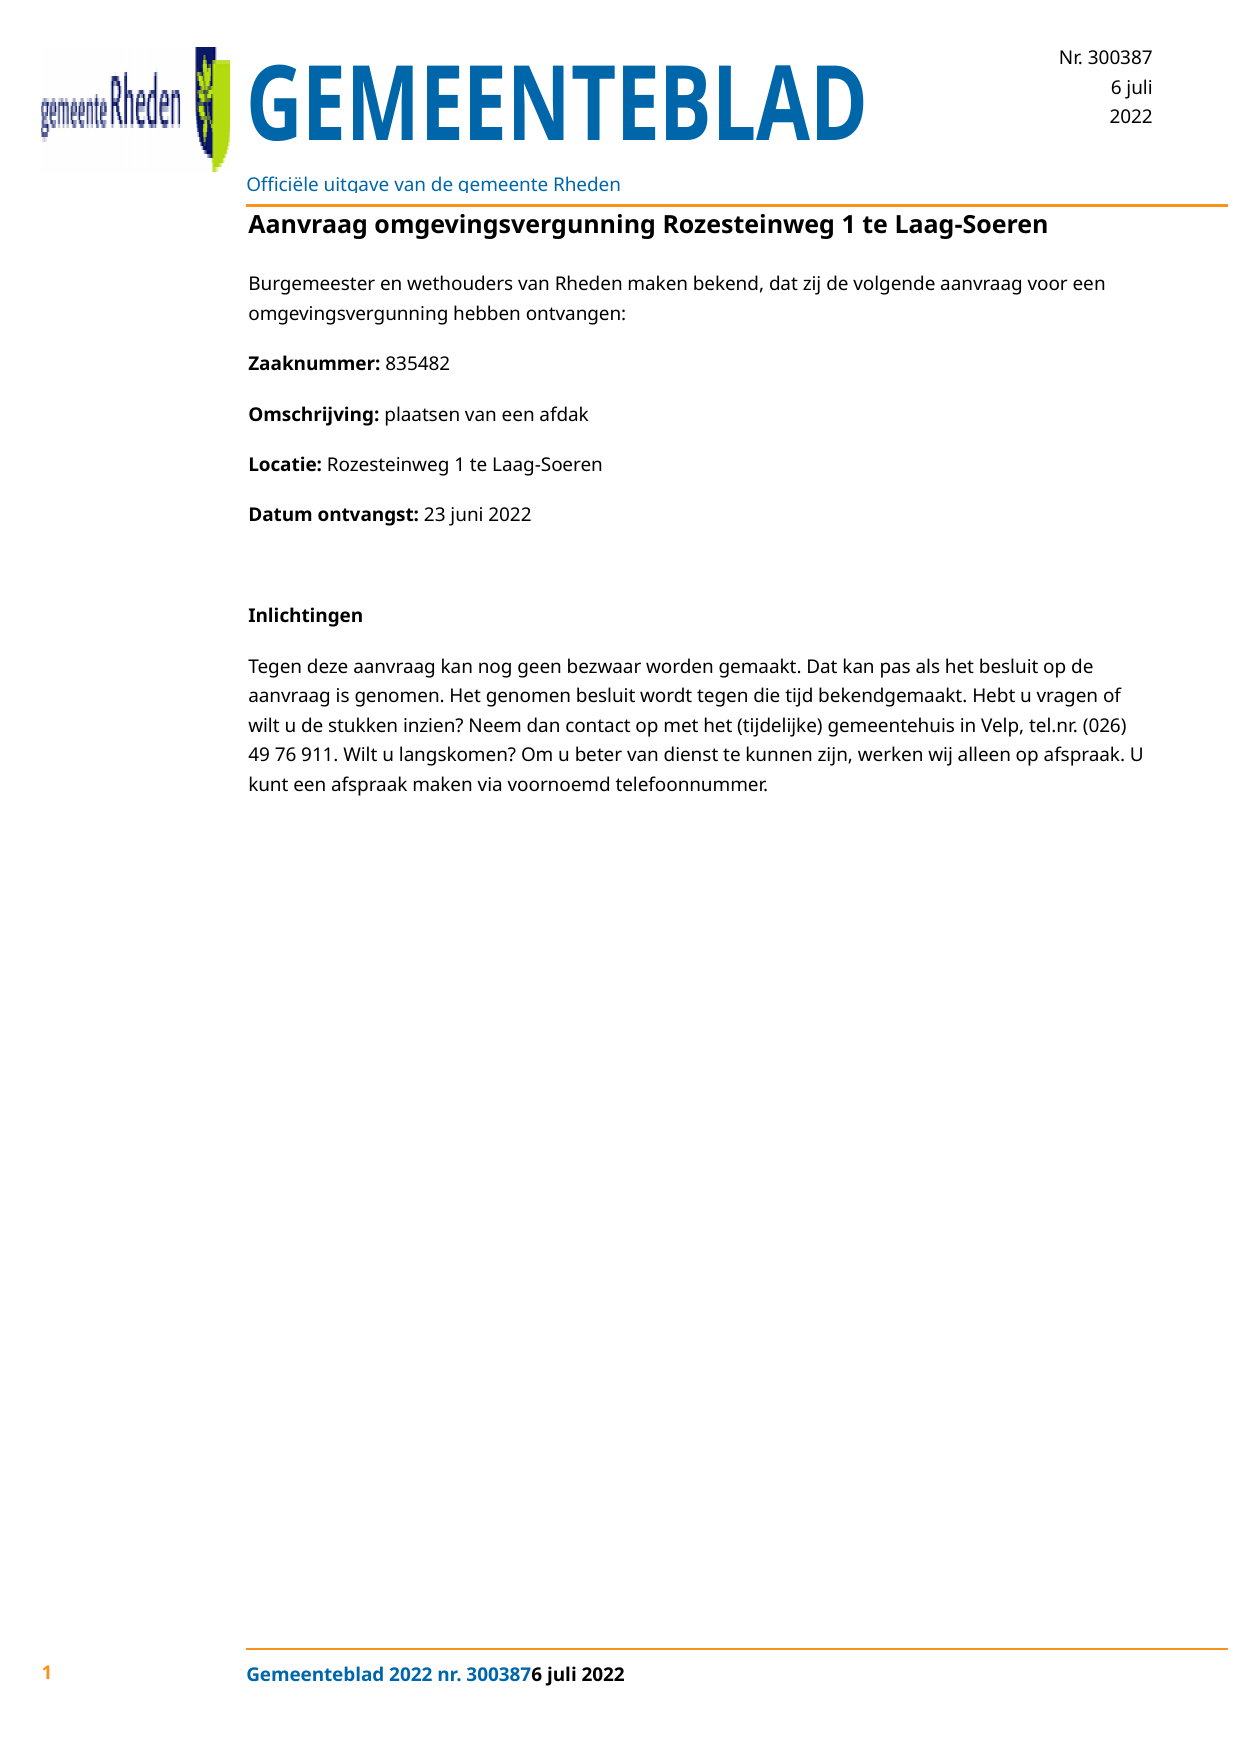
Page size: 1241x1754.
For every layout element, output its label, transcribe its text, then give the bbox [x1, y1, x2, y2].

text Tegen deze aanvraag kan nog geen bezwaar worden gemaakt. Dat kan pas als het besluit op de aanvraag is genomen. Het genomen besluit wordt tegen die tijd bekendgemaakt. Hebt u vragen of wilt u de stukken inzien? Neem dan contact op met het (tijdelijke) gemeentehuis in Velp, tel.nr. (026) 49 76 911. Wilt u langskomen? Om u beter van dienst te kunnen zijn, werken wij alleen op afspraak. U kunt een afspraak maken via voornoemd telefoonnummer. [248, 653, 1152, 797]
text Datum ontvangst: 23 juni 2022 [248, 502, 1152, 527]
text Omschrijving: plaatsen van een afdak [248, 401, 1152, 426]
picture [41, 47, 231, 172]
text Zaaknummer: 835482 [248, 350, 1152, 376]
text Inlichtingen [248, 602, 1152, 628]
text Locatie: Rozesteinweg 1 te Laag-Soeren [248, 451, 1152, 477]
text Aanvraag omgevingsvergunning Rozesteinweg 1 te Laag-Soeren [248, 207, 1152, 241]
text Burgemeester en wethouders van Rheden maken bekend, dat zij de volgende aanvraag voor een omgevingsvergunning hebben ontvangen: [248, 270, 1152, 326]
